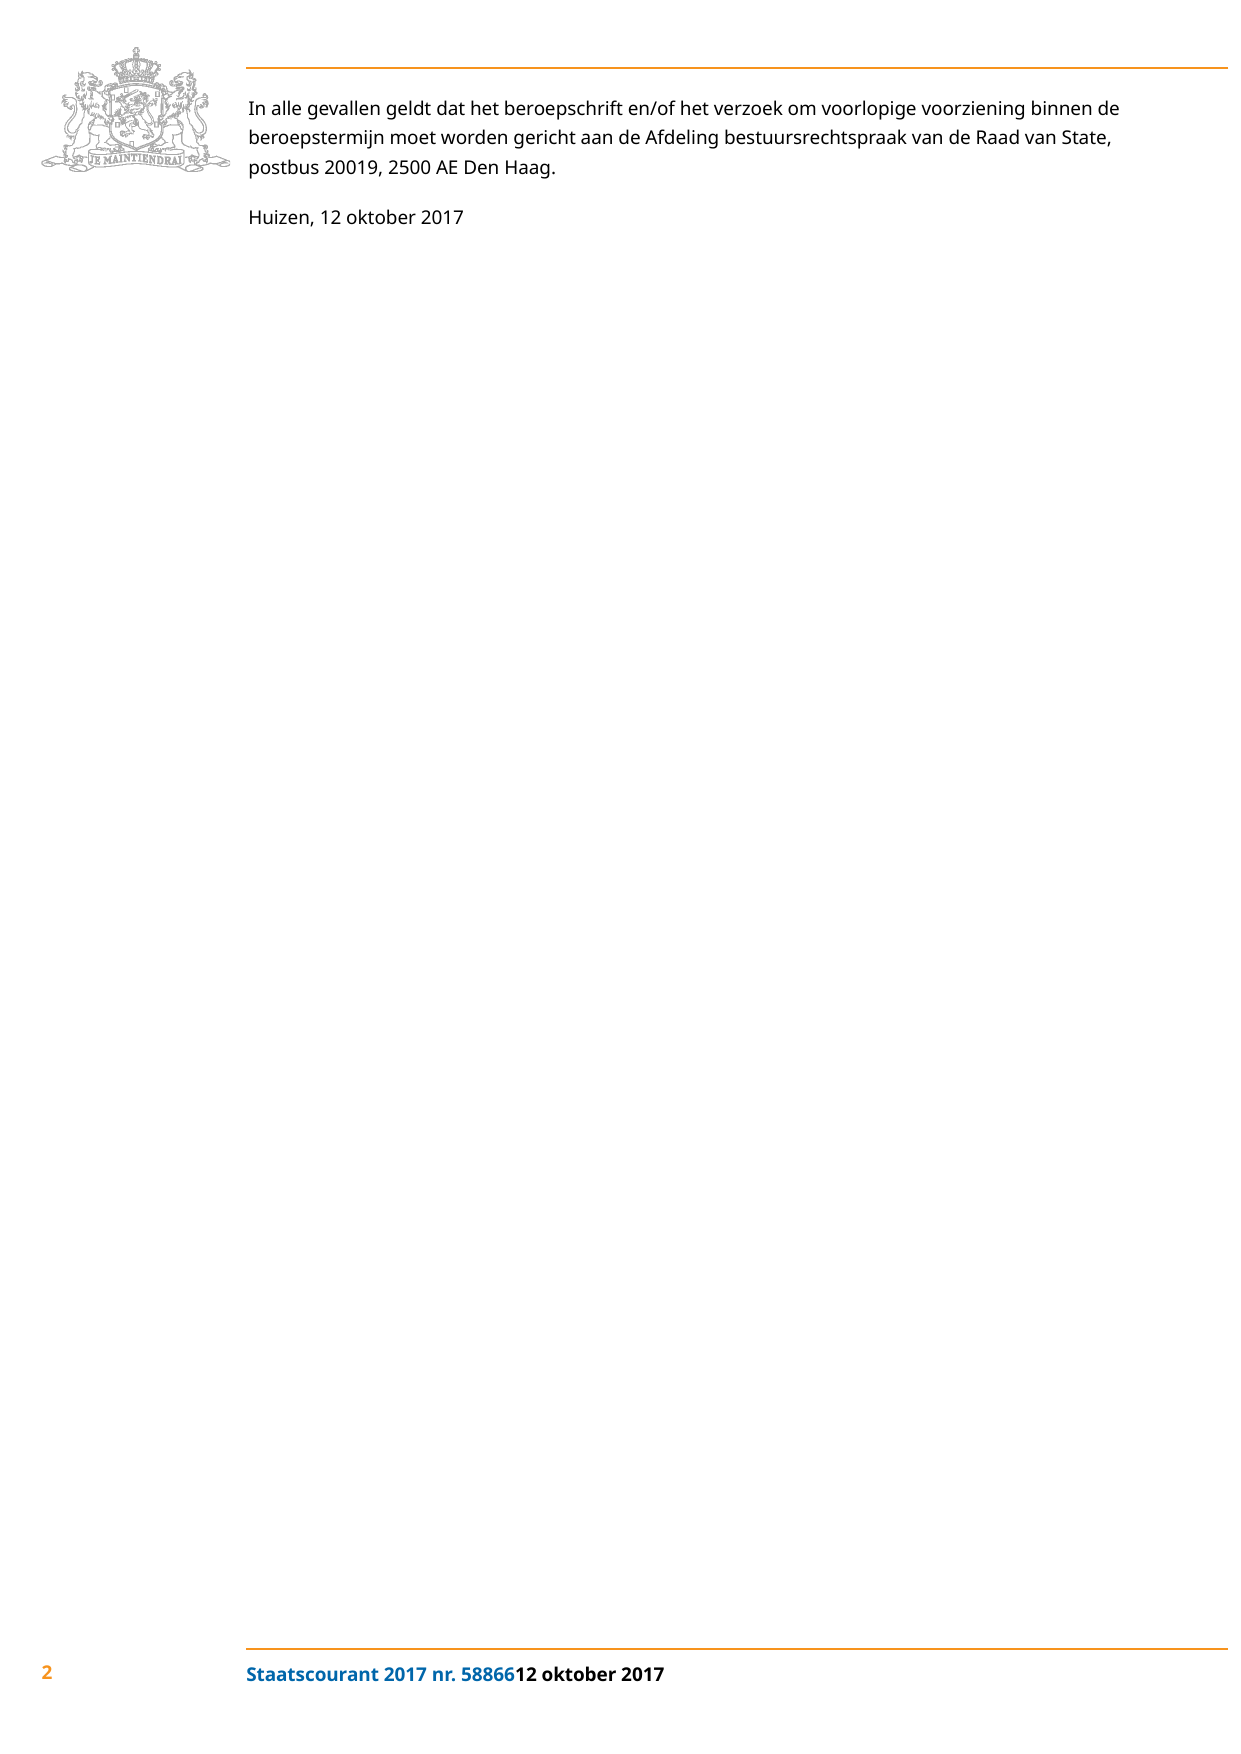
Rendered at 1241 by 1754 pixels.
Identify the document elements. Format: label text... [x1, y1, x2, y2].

text In alle gevallen geldt dat het beroepschrift en/of het verzoek om voorlopige voorziening binnen de beroepstermijn moet worden gericht aan de Afdeling bestuursrechtspraak van de Raad van State, postbus 20019, 2500 AE Den Haag. [248, 95, 1152, 180]
picture [41, 47, 231, 172]
text Huizen, 12 oktober 2017 [248, 204, 1152, 230]
